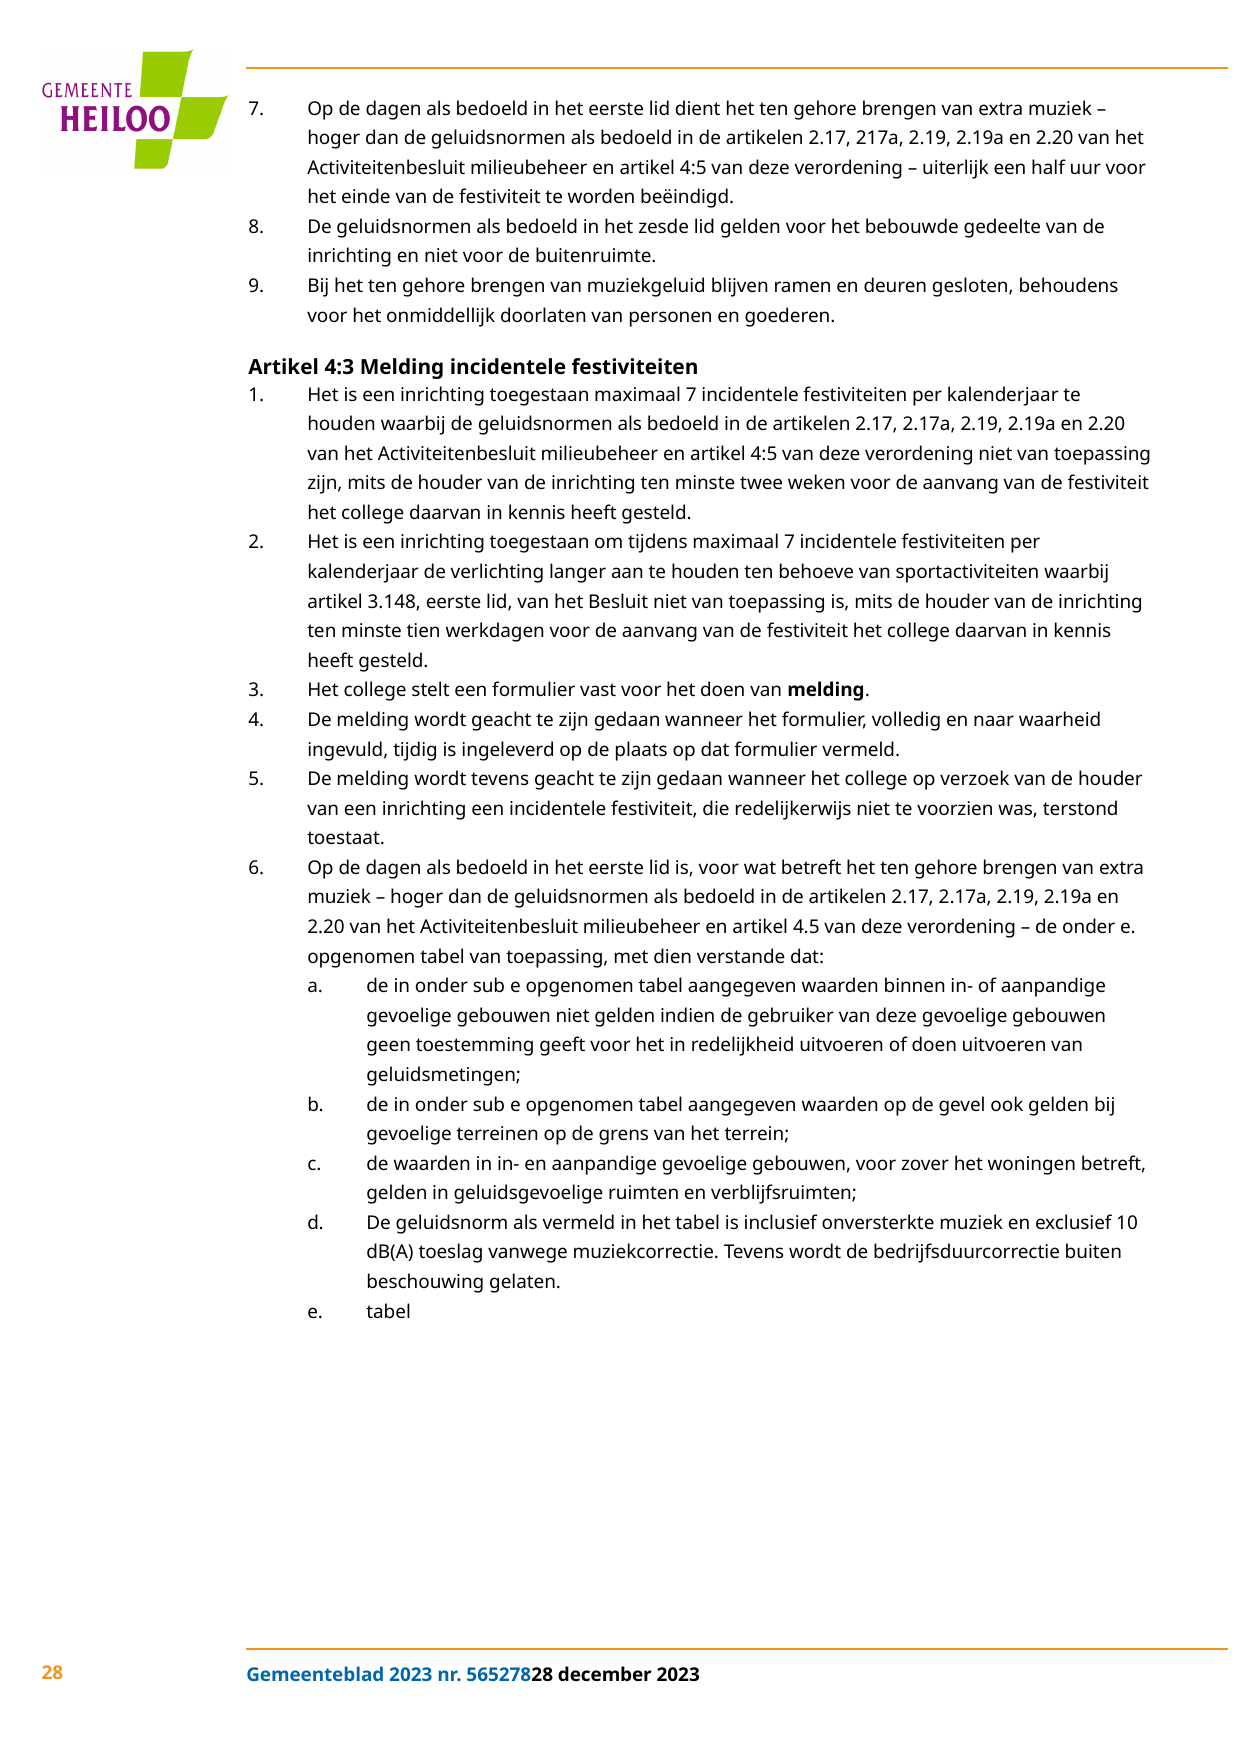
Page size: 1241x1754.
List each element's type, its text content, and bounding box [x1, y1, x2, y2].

list de in onder sub e opgenomen tabel aangegeven waarden op de gevel ook gelden bij gevoelige terreinen op de grens van het terrein; [307, 1091, 1152, 1146]
list Het is een inrichting toegestaan maximaal 7 incidentele festiviteiten per kalenderjaar te houden waarbij de geluidsnormen als bedoeld in de artikelen 2.17, 2.17a, 2.19, 2.19a en 2.20 van het Activiteitenbesluit milieubeheer en artikel 4:5 van deze verordening niet van toepassing zijn, mits de houder van de inrichting ten minste twee weken voor de aanvang van de festiviteit het college daarvan in kennis heeft gesteld. [248, 381, 1152, 525]
list De melding wordt tevens geacht te zijn gedaan wanneer het college op verzoek van de houder van een inrichting een incidentele festiviteit, die redelijkerwijs niet te voorzien was, terstond toestaat. [248, 765, 1152, 850]
list de waarden in in- en aanpandige gevoelige gebouwen, voor zover het woningen betreft, gelden in geluidsgevoelige ruimten en verblijfsruimten; [307, 1150, 1152, 1205]
list tabel [307, 1298, 1152, 1323]
text Artikel 4:3 Melding incidentele festiviteiten [248, 352, 1152, 381]
list Op de dagen als bedoeld in het eerste lid dient het ten gehore brengen van extra muziek – hoger dan de geluidsnormen als bedoeld in de artikelen 2.17, 217a, 2.19, 2.19a en 2.20 van het Activiteitenbesluit milieubeheer en artikel 4:5 van deze verordening – uiterlijk een half uur voor het einde van de festiviteit te worden beëindigd. [248, 95, 1152, 209]
list De melding wordt geacht te zijn gedaan wanneer het formulier, volledig en naar waarheid ingevuld, tijdig is ingeleverd op de plaats op dat formulier vermeld. [248, 706, 1152, 761]
list Het college stelt een formulier vast voor het doen van melding. [248, 677, 1152, 702]
list de in onder sub e opgenomen tabel aangegeven waarden binnen in- of aanpandige gevoelige gebouwen niet gelden indien de gebruiker van deze gevoelige gebouwen geen toestemming geeft voor het in redelijkheid uitvoeren of doen uitvoeren van geluidsmetingen; [307, 972, 1152, 1087]
list De geluidsnormen als bedoeld in het zesde lid gelden voor het bebouwde gedeelte van de inrichting en niet voor de buitenruimte. [248, 213, 1152, 268]
picture [41, 47, 231, 172]
list Op de dagen als bedoeld in het eerste lid is, voor wat betreft het ten gehore brengen van extra muziek – hoger dan de geluidsnormen als bedoeld in de artikelen 2.17, 2.17a, 2.19, 2.19a en 2.20 van het Activiteitenbesluit milieubeheer en artikel 4.5 van deze verordening – de onder e. opgenomen tabel van toepassing, met dien verstande dat: [248, 854, 1152, 968]
list De geluidsnorm als vermeld in het tabel is inclusief onversterkte muziek en exclusief 10 dB(A) toeslag vanwege muziekcorrectie. Tevens wordt de bedrijfsduurcorrectie buiten beschouwing gelaten. [307, 1209, 1152, 1294]
list Bij het ten gehore brengen van muziekgeluid blijven ramen en deuren gesloten, behoudens voor het onmiddellijk doorlaten van personen en goederen. [248, 272, 1152, 328]
list Het is een inrichting toegestaan om tijdens maximaal 7 incidentele festiviteiten per kalenderjaar de verlichting langer aan te houden ten behoeve van sportactiviteiten waarbij artikel 3.148, eerste lid, van het Besluit niet van toepassing is, mits de houder van de inrichting ten minste tien werkdagen voor de aanvang van de festiviteit het college daarvan in kennis heeft gesteld. [248, 529, 1152, 673]
